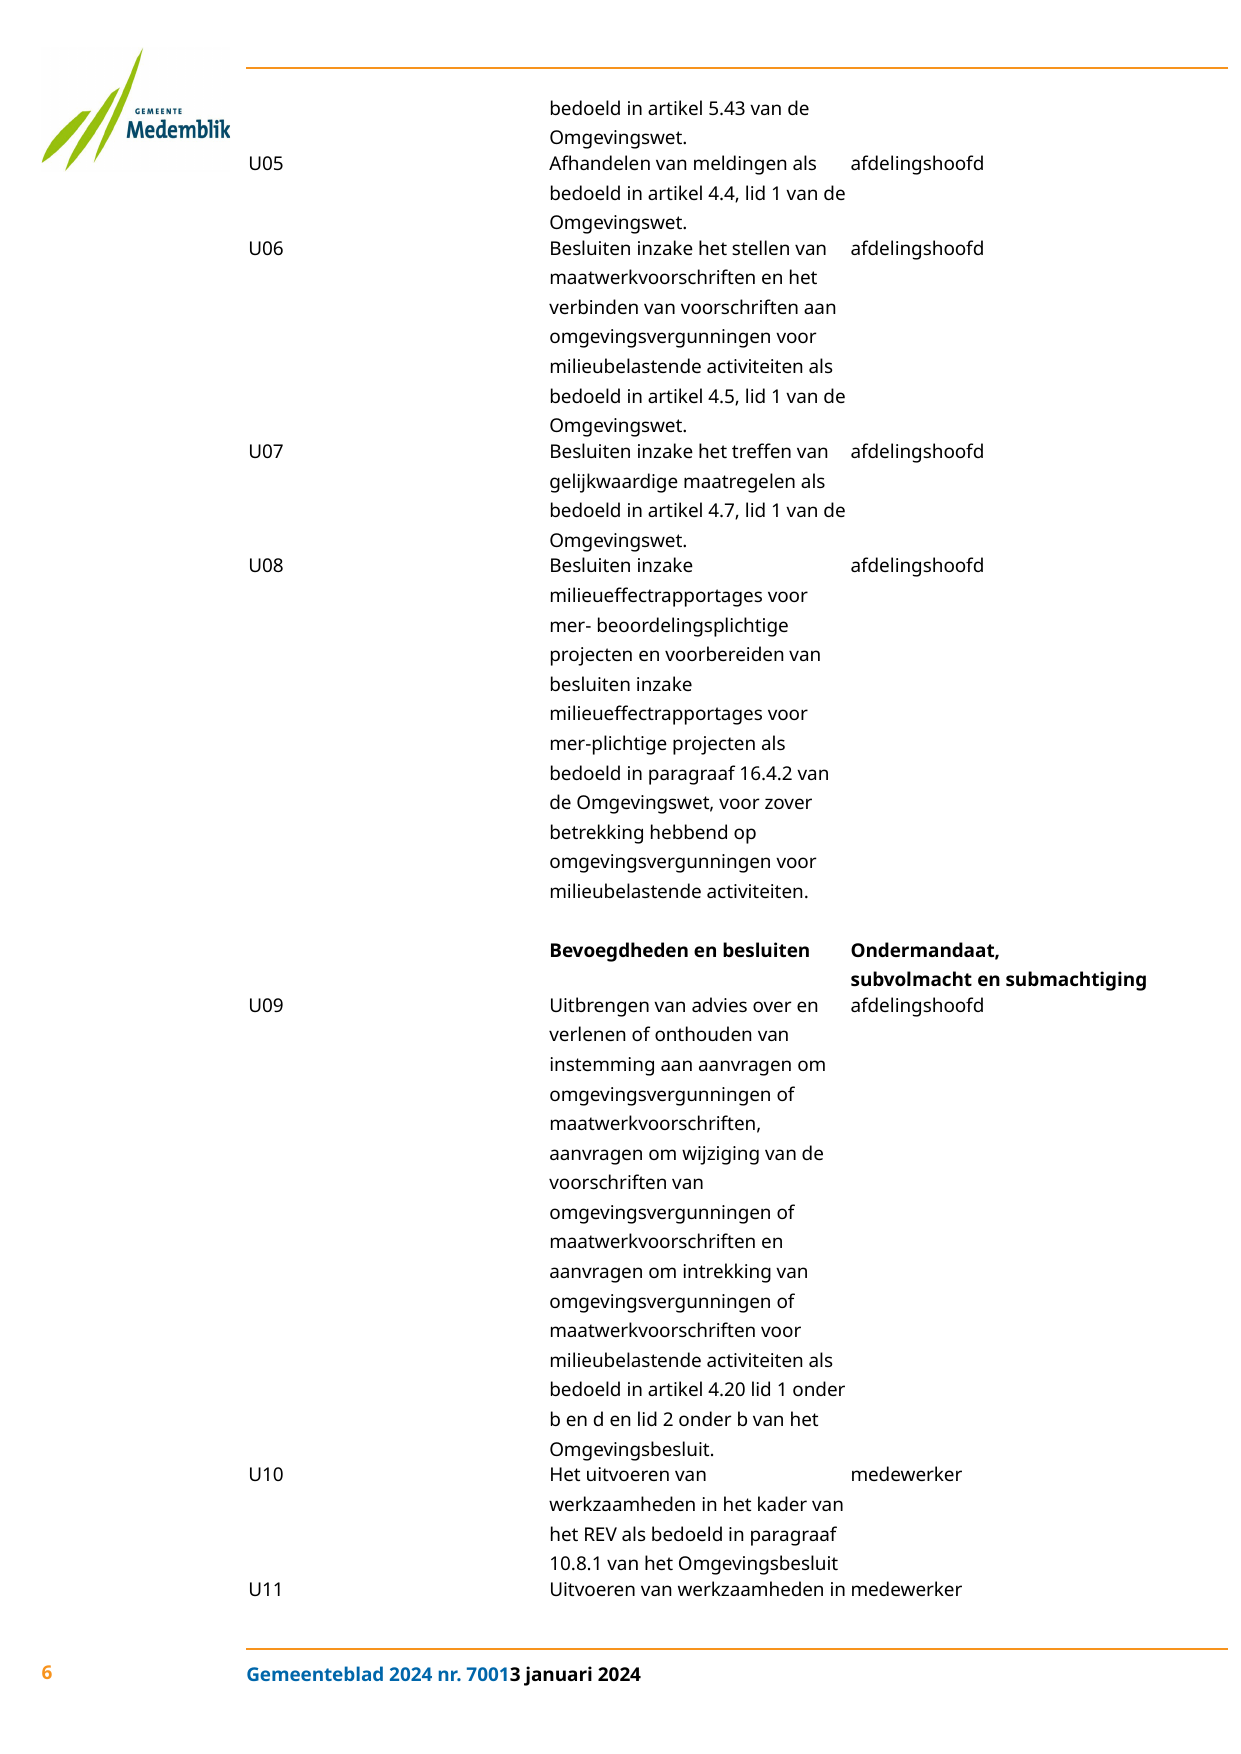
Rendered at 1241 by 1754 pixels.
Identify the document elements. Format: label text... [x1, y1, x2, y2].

table_cell Besluiten inzake het treffen van gelijkwaardige maatregelen als bedoeld in artikel 4.7, lid 1 van de Omgevingswet. [549, 438, 850, 553]
table_cell U08 [248, 553, 549, 904]
table_cell afdelingshoofd [850, 438, 1152, 553]
table_cell U05 [248, 150, 549, 235]
table_cell afdelingshoofd [850, 992, 1152, 1462]
table_header Bevoegdheden en besluiten [549, 937, 850, 992]
table_cell medewerker [850, 1462, 1152, 1576]
table_cell Afhandelen van meldingen als bedoeld in artikel 4.4, lid 1 van de Omgevingswet. [549, 150, 850, 235]
table_header Ondermandaat, subvolmacht en submachtiging [850, 937, 1152, 992]
table_cell U11 [248, 1576, 549, 1602]
table_cell Besluiten inzake het stellen van maatwerkvoorschriften en het verbinden van voorschriften aan omgevingsvergunningen voor milieubelastende activiteiten als bedoeld in artikel 4.5, lid 1 van de Omgevingswet. [549, 235, 850, 438]
table_cell U06 [248, 235, 549, 438]
table_cell U10 [248, 1462, 549, 1576]
table_cell afdelingshoofd [850, 235, 1152, 438]
table_cell afdelingshoofd [850, 150, 1152, 235]
table_cell U09 [248, 992, 549, 1462]
picture [41, 47, 231, 172]
table_cell U07 [248, 438, 549, 553]
table_cell Het uitvoeren van werkzaamheden in het kader van het REV als bedoeld in paragraaf 10.8.1 van het Omgevingsbesluit [549, 1462, 850, 1576]
table_cell Uitbrengen van advies over en verlenen of onthouden van instemming aan aanvragen om omgevingsvergunningen of maatwerkvoorschriften, aanvragen om wijziging van de voorschriften van omgevingsvergunningen of maatwerkvoorschriften en aanvragen om intrekking van omgevingsvergunningen of maatwerkvoorschriften voor milieubelastende activiteiten als bedoeld in artikel 4.20 lid 1 onder b en d en lid 2 onder b van het Omgevingsbesluit. [549, 992, 850, 1462]
table_cell [248, 95, 549, 150]
table_cell afdelingshoofd [850, 553, 1152, 904]
table_cell bedoeld in artikel 5.43 van de Omgevingswet. [549, 95, 850, 150]
table_cell medewerker [850, 1576, 1152, 1602]
table_cell [850, 95, 1152, 150]
table_cell Uitvoeren van werkzaamheden in [549, 1576, 850, 1602]
table_header [248, 937, 549, 992]
table_cell Besluiten inzake milieueffectrapportages voor mer- beoordelingsplichtige projecten en voorbereiden van besluiten inzake milieueffectrapportages voor mer-plichtige projecten als bedoeld in paragraaf 16.4.2 van de Omgevingswet, voor zover betrekking hebbend op omgevingsvergunningen voor milieubelastende activiteiten. [549, 553, 850, 904]
